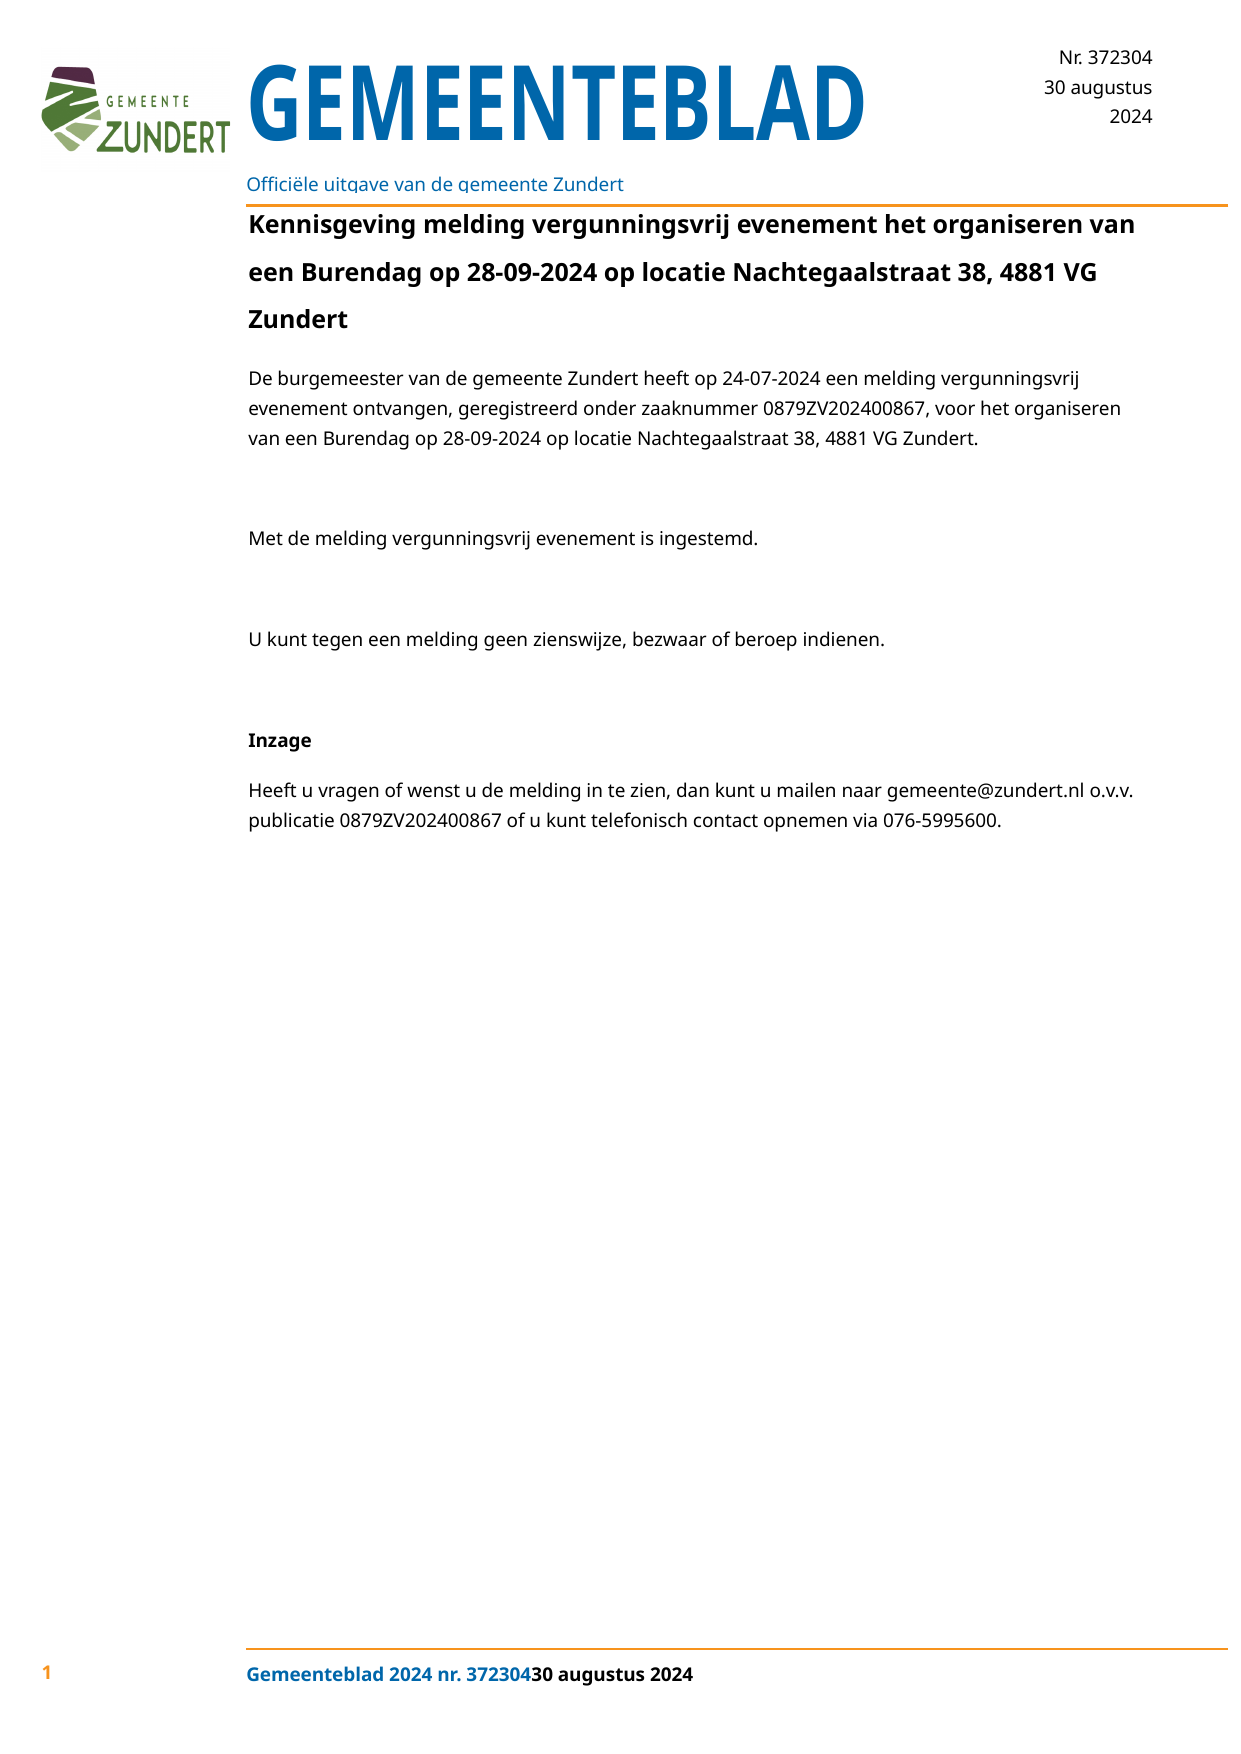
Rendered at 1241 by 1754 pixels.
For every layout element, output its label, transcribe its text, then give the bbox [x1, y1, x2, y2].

text De burgemeester van de gemeente Zundert heeft op 24-07-2024 een melding vergunningsvrij evenement ontvangen, geregistreerd onder zaaknummer 0879ZV202400867, voor het organiseren van een Burendag op 28-09-2024 op locatie Nachtegaalstraat 38, 4881 VG Zundert. [248, 366, 1152, 450]
text Kennisgeving melding vergunningsvrij evenement het organiseren van een Burendag op 28-09-2024 op locatie Nachtegaalstraat 38, 4881 VG Zundert [248, 207, 1152, 336]
text Heeft u vragen of wenst u de melding in te zien, dan kunt u mailen naar gemeente@zundert.nl o.v.v. publicatie 0879ZV202400867 of u kunt telefonisch contact opnemen via 076-5995600. [248, 778, 1152, 833]
text U kunt tegen een melding geen zienswijze, bezwaar of beroep indienen. [248, 626, 1152, 652]
text Met de melding vergunningsvrij evenement is ingestemd. [248, 526, 1152, 551]
text Inzage [248, 727, 1152, 753]
picture [41, 47, 231, 172]
